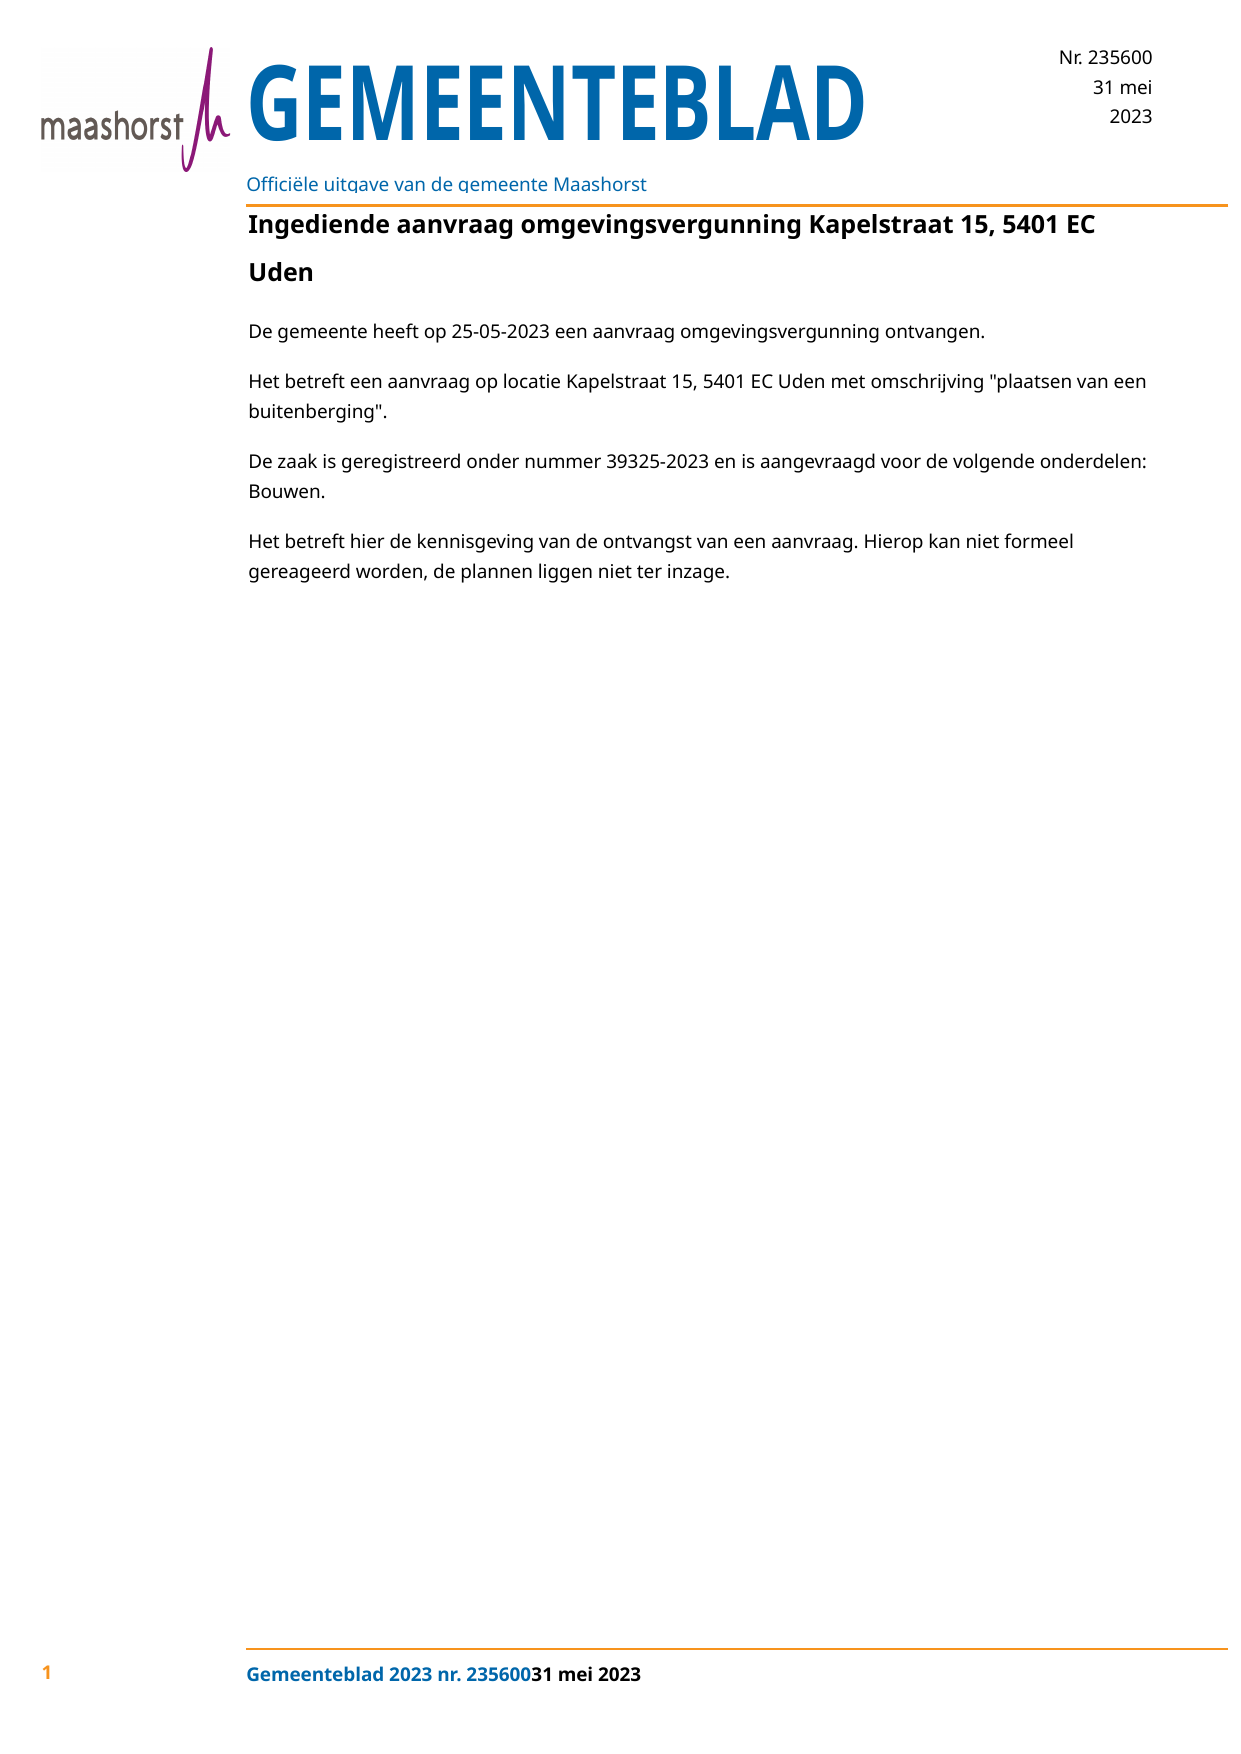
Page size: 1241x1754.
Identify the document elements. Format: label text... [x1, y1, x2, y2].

text De gemeente heeft op 25-05-2023 een aanvraag omgevingsvergunning ontvangen. [248, 318, 1152, 344]
text De zaak is geregistreerd onder nummer 39325-2023 en is aangevraagd voor de volgende onderdelen: Bouwen. [248, 448, 1152, 504]
text Ingediende aanvraag omgevingsvergunning Kapelstraat 15, 5401 EC Uden [248, 207, 1152, 288]
text Het betreft een aanvraag op locatie Kapelstraat 15, 5401 EC Uden met omschrijving "plaatsen van een buitenberging". [248, 368, 1152, 424]
picture [41, 47, 231, 172]
text Het betreft hier de kennisgeving van de ontvangst van een aanvraag. Hierop kan niet formeel gereageerd worden, de plannen liggen niet ter inzage. [248, 528, 1152, 584]
